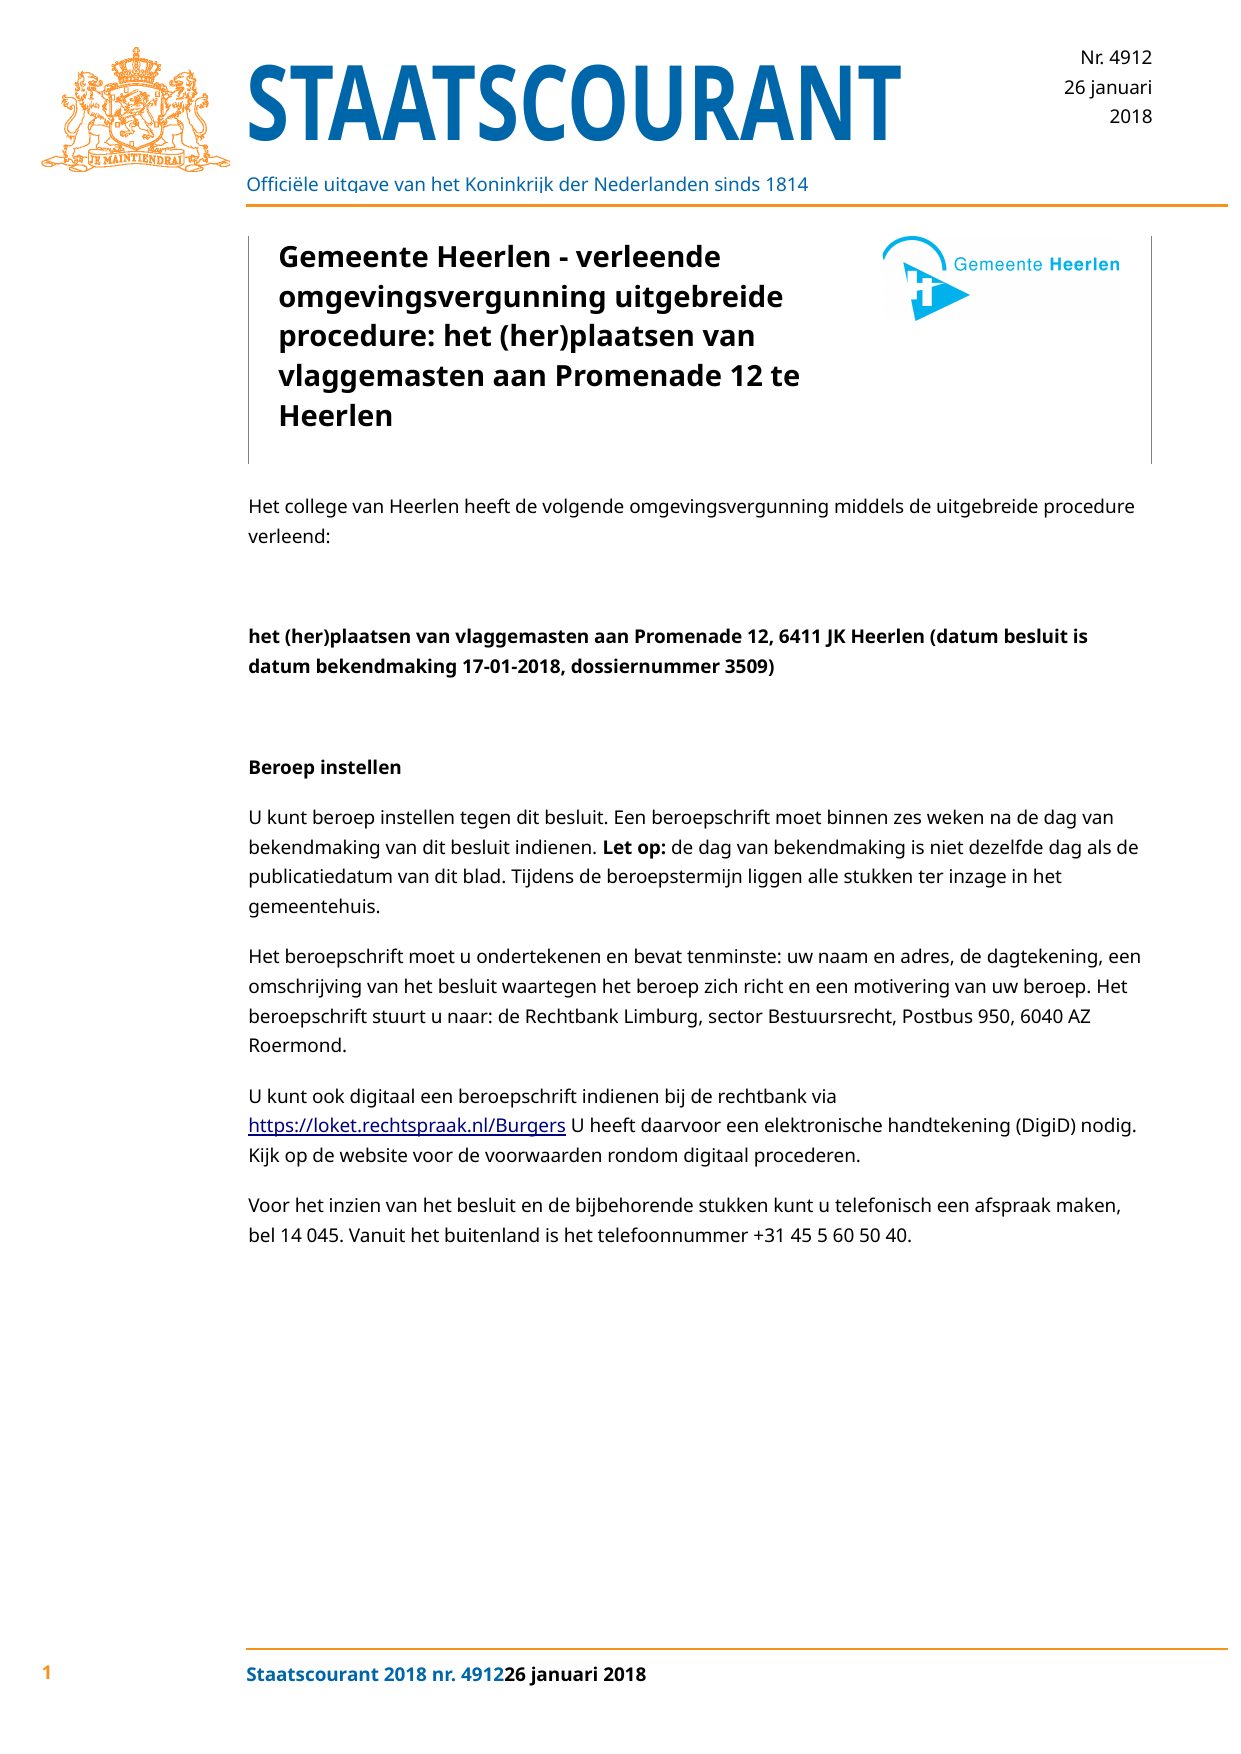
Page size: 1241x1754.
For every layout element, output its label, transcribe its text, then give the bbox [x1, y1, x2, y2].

text U kunt beroep instellen tegen dit besluit. Een beroepschrift moet binnen zes weken na de dag van bekendmaking van dit besluit indienen. Let op: de dag van bekendmaking is niet dezelfde dag als de publicatiedatum van dit blad. Tijdens de beroepstermijn liggen alle stukken ter inzage in het gemeentehuis. [248, 804, 1152, 919]
picture [882, 236, 1119, 321]
text U kunt ook digitaal een beroepschrift indienen bij de rechtbank via https://loket.rechtspraak.nl/Burgers U heeft daarvoor een elektronische handtekening (DigiD) nodig. Kijk op de website voor de voorwaarden rondom digitaal procederen. [248, 1083, 1152, 1168]
text Het college van Heerlen heeft de volgende omgevingsvergunning middels de uitgebreide procedure verleend: [248, 493, 1152, 549]
text Het beroepschrift moet u ondertekenen en bevat tenminste: uw naam en adres, de dagtekening, een omschrijving van het besluit waartegen het beroep zich richt en een motivering van uw beroep. Het beroepschrift stuurt u naar: de Rechtbank Limburg, sector Bestuursrecht, Postbus 950, 6040 AZ Roermond. [248, 944, 1152, 1058]
table_header [850, 236, 1151, 464]
picture [41, 47, 231, 172]
text het (her)plaatsen van vlaggemasten aan Promenade 12, 6411 JK Heerlen (datum besluit is datum bekendmaking 17-01-2018, dossiernummer 3509) [248, 624, 1152, 679]
table_header Gemeente Heerlen - verleende omgevingsvergunning uitgebreide procedure: het (her)plaatsen van vlaggemasten aan Promenade 12 te Heerlen [249, 236, 850, 464]
text Beroep instellen [248, 754, 1152, 780]
text Voor het inzien van het besluit en de bijbehorende stukken kunt u telefonisch een afspraak maken, bel 14 045. Vanuit het buitenland is het telefoonnummer +31 45 5 60 50 40. [248, 1192, 1152, 1248]
picture [882, 236, 903, 252]
